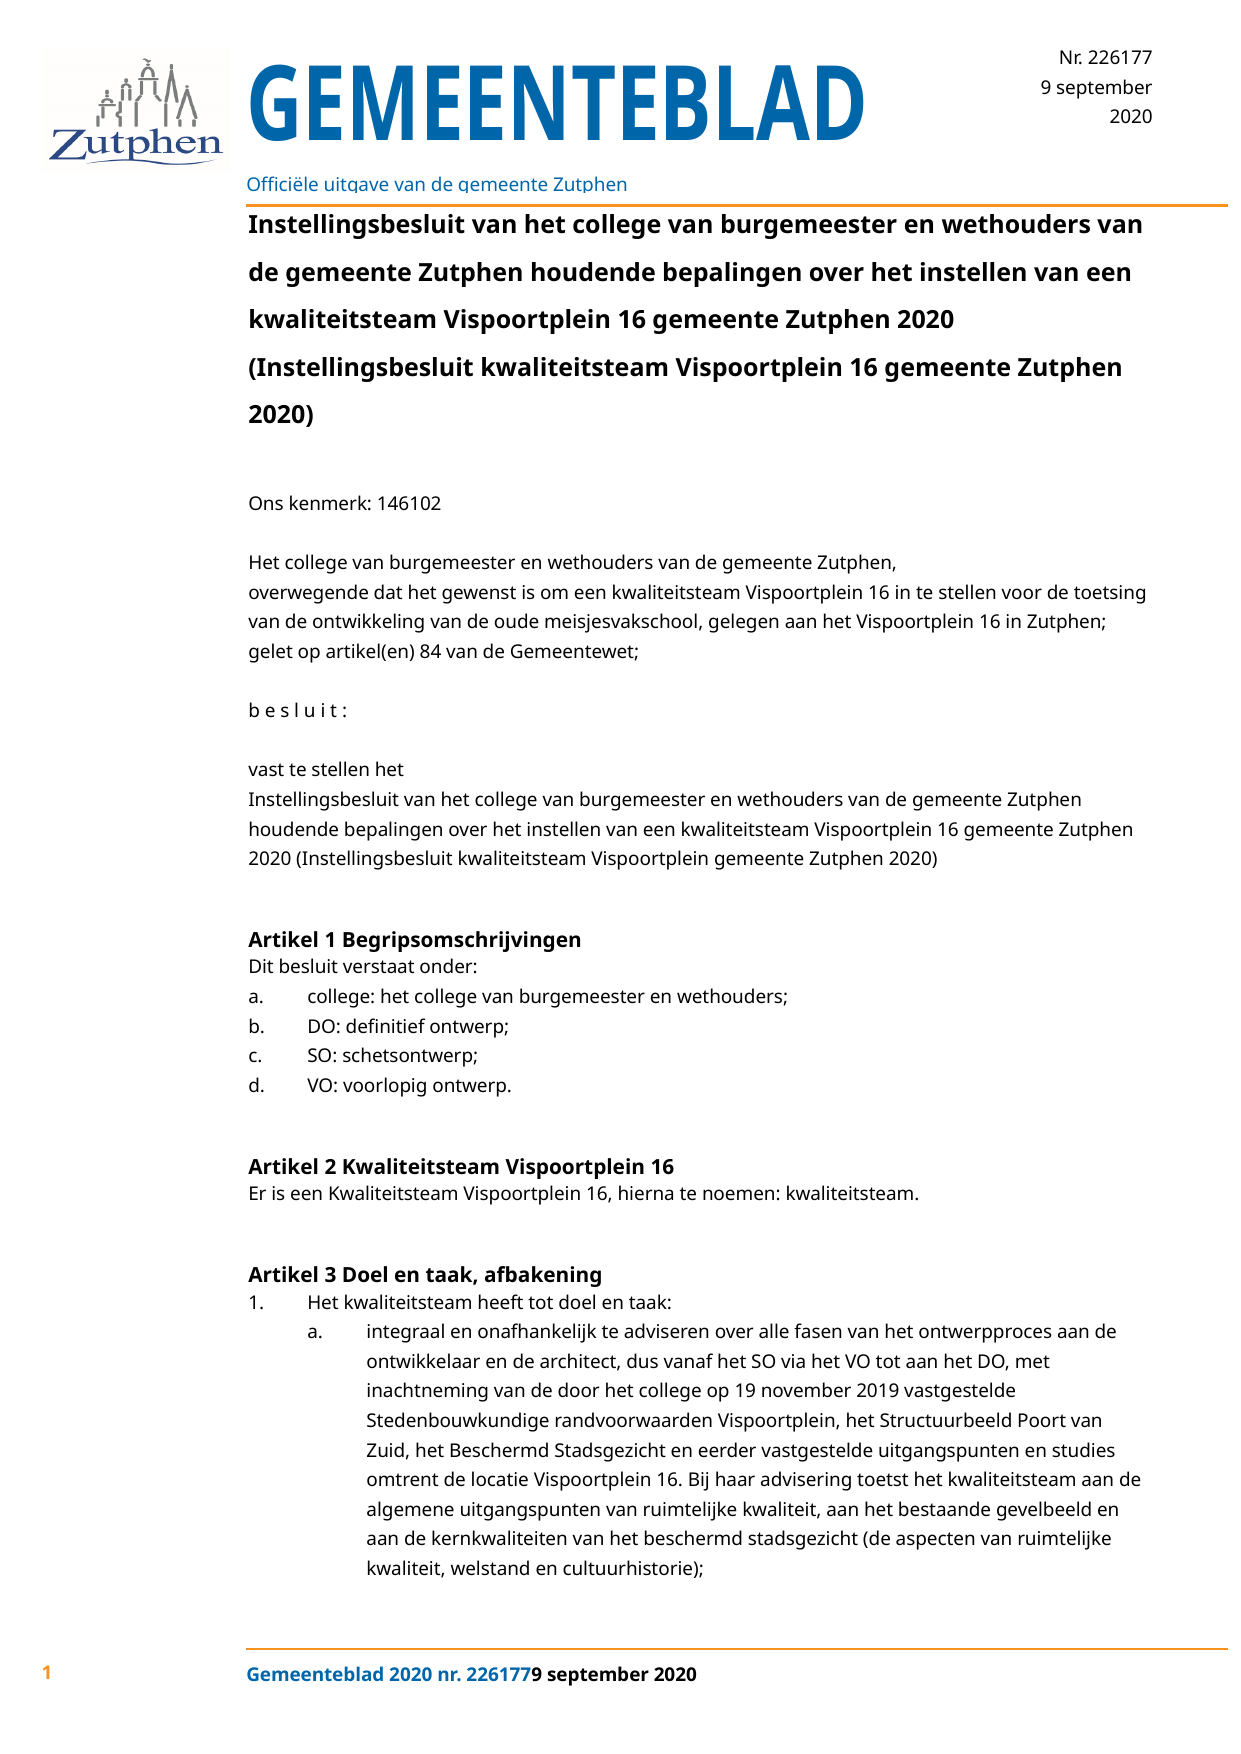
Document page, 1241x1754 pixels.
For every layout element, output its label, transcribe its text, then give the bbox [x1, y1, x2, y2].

text Ons kenmerk: 146102 [248, 490, 1152, 516]
text Instellingsbesluit van het college van burgemeester en wethouders van de gemeente Zutphen houdende bepalingen over het instellen van een kwaliteitsteam Vispoortplein 16 gemeente Zutphen 2020 (Instellingsbesluit kwaliteitsteam Vispoortplein gemeente Zutphen 2020) [248, 786, 1152, 871]
list Het kwaliteitsteam heeft tot doel en taak: [248, 1289, 1152, 1315]
list DO: definitief ontwerp; [248, 1013, 1152, 1039]
text Instellingsbesluit van het college van burgemeester en wethouders van de gemeente Zutphen houdende bepalingen over het instellen van een kwaliteitsteam Vispoortplein 16 gemeente Zutphen 2020 (Instellingsbesluit kwaliteitsteam Vispoortplein 16 gemeente Zutphen 2020) [248, 207, 1152, 431]
text Artikel 1 Begripsomschrijvingen [248, 925, 1152, 954]
picture [41, 47, 231, 172]
text Artikel 3 Doel en taak, afbakening [248, 1261, 1152, 1289]
text Er is een Kwaliteitsteam Vispoortplein 16, hierna te noemen: kwaliteitsteam. [248, 1181, 1152, 1206]
text vast te stellen het [248, 757, 1152, 782]
text gelet op artikel(en) 84 van de Gemeentewet; [248, 638, 1152, 664]
list college: het college van burgemeester en wethouders; [248, 983, 1152, 1009]
text overwegende dat het gewenst is om een kwaliteitsteam Vispoortplein 16 in te stellen voor de toetsing van de ontwikkeling van de oude meisjesvakschool, gelegen aan het Vispoortplein 16 in Zutphen; [248, 579, 1152, 634]
list SO: schetsontwerp; [248, 1042, 1152, 1068]
list VO: voorlopig ontwerp. [248, 1072, 1152, 1098]
text Het college van burgemeester en wethouders van de gemeente Zutphen, [248, 549, 1152, 575]
list integraal en onafhankelijk te adviseren over alle fasen van het ontwerpproces aan de ontwikkelaar en de architect, dus vanaf het SO via het VO tot aan het DO, met inachtneming van de door het college op 19 november 2019 vastgestelde Stedenbouwkundige randvoorwaarden Vispoortplein, het Structuurbeeld Poort van Zuid, het Beschermd Stadsgezicht en eerder vastgestelde uitgangspunten en studies omtrent de locatie Vispoortplein 16. Bij haar advisering toetst het kwaliteitsteam aan de algemene uitgangspunten van ruimtelijke kwaliteit, aan het bestaande gevelbeeld en aan de kernkwaliteiten van het beschermd stadsgezicht (de aspecten van ruimtelijke kwaliteit, welstand en cultuurhistorie); [307, 1318, 1152, 1581]
text Artikel 2 Kwaliteitsteam Vispoortplein 16 [248, 1152, 1152, 1181]
text b e s l u i t : [248, 697, 1152, 723]
text Dit besluit verstaat onder: [248, 954, 1152, 979]
